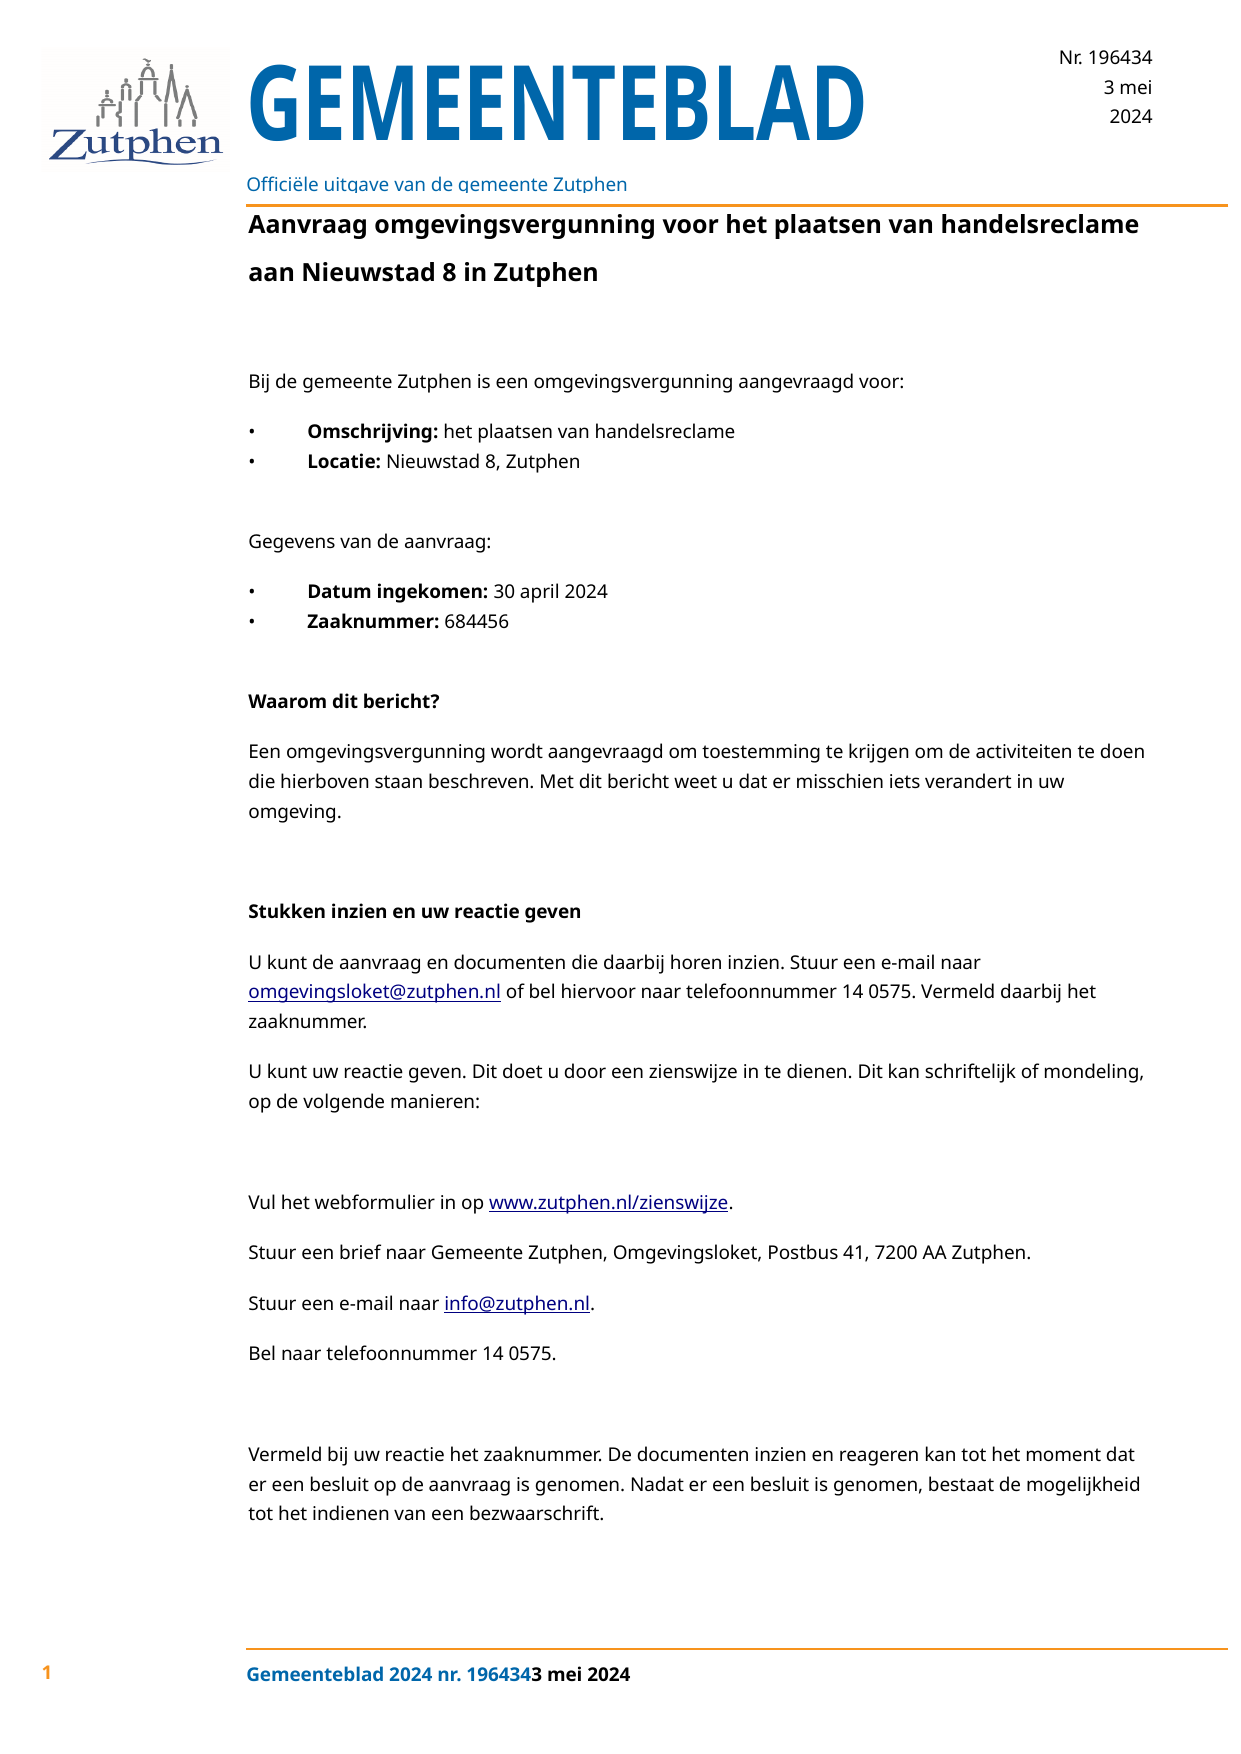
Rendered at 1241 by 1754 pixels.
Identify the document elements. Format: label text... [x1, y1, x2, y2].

text Vul het webformulier in op www.zutphen.nl/zienswijze. [248, 1189, 1152, 1215]
text Waarom dit bericht? [248, 688, 1152, 714]
text Stuur een brief naar Gemeente Zutphen, Omgevingsloket, Postbus 41, 7200 AA Zutphen. [248, 1239, 1152, 1265]
list Datum ingekomen: 30 april 2024 [248, 579, 1152, 604]
text Bij de gemeente Zutphen is een omgevingsvergunning aangevraagd voor: [248, 368, 1152, 394]
text U kunt de aanvraag en documenten die daarbij horen inzien. Stuur een e-mail naar omgevingsloket@zutphen.nl of bel hiervoor naar telefoonnummer 14 0575. Vermeld daarbij het zaaknummer. [248, 949, 1152, 1034]
text Stukken inzien en uw reactie geven [248, 899, 1152, 924]
text Gegevens van de aanvraag: [248, 528, 1152, 554]
list Zaaknummer: 684456 [248, 608, 1152, 634]
text Bel naar telefoonnummer 14 0575. [248, 1340, 1152, 1366]
text Aanvraag omgevingsvergunning voor het plaatsen van handelsreclame aan Nieuwstad 8 in Zutphen [248, 207, 1152, 288]
text Vermeld bij uw reactie het zaaknummer. De documenten inzien en reageren kan tot het moment dat er een besluit op de aanvraag is genomen. Nadat er een besluit is genomen, bestaat de mogelijkheid tot het indienen van een bezwaarschrift. [248, 1441, 1152, 1526]
text Een omgevingsvergunning wordt aangevraagd om toestemming te krijgen om de activiteiten te doen die hierboven staan beschreven. Met dit bericht weet u dat er misschien iets verandert in uw omgeving. [248, 739, 1152, 824]
list Omschrijving: het plaatsen van handelsreclame [248, 419, 1152, 444]
text Stuur een e-mail naar info@zutphen.nl. [248, 1290, 1152, 1316]
text U kunt uw reactie geven. Dit doet u door een zienswijze in te dienen. Dit kan schriftelijk of mondeling, op de volgende manieren: [248, 1059, 1152, 1114]
list Locatie: Nieuwstad 8, Zutphen [248, 448, 1152, 474]
picture [41, 47, 231, 172]
